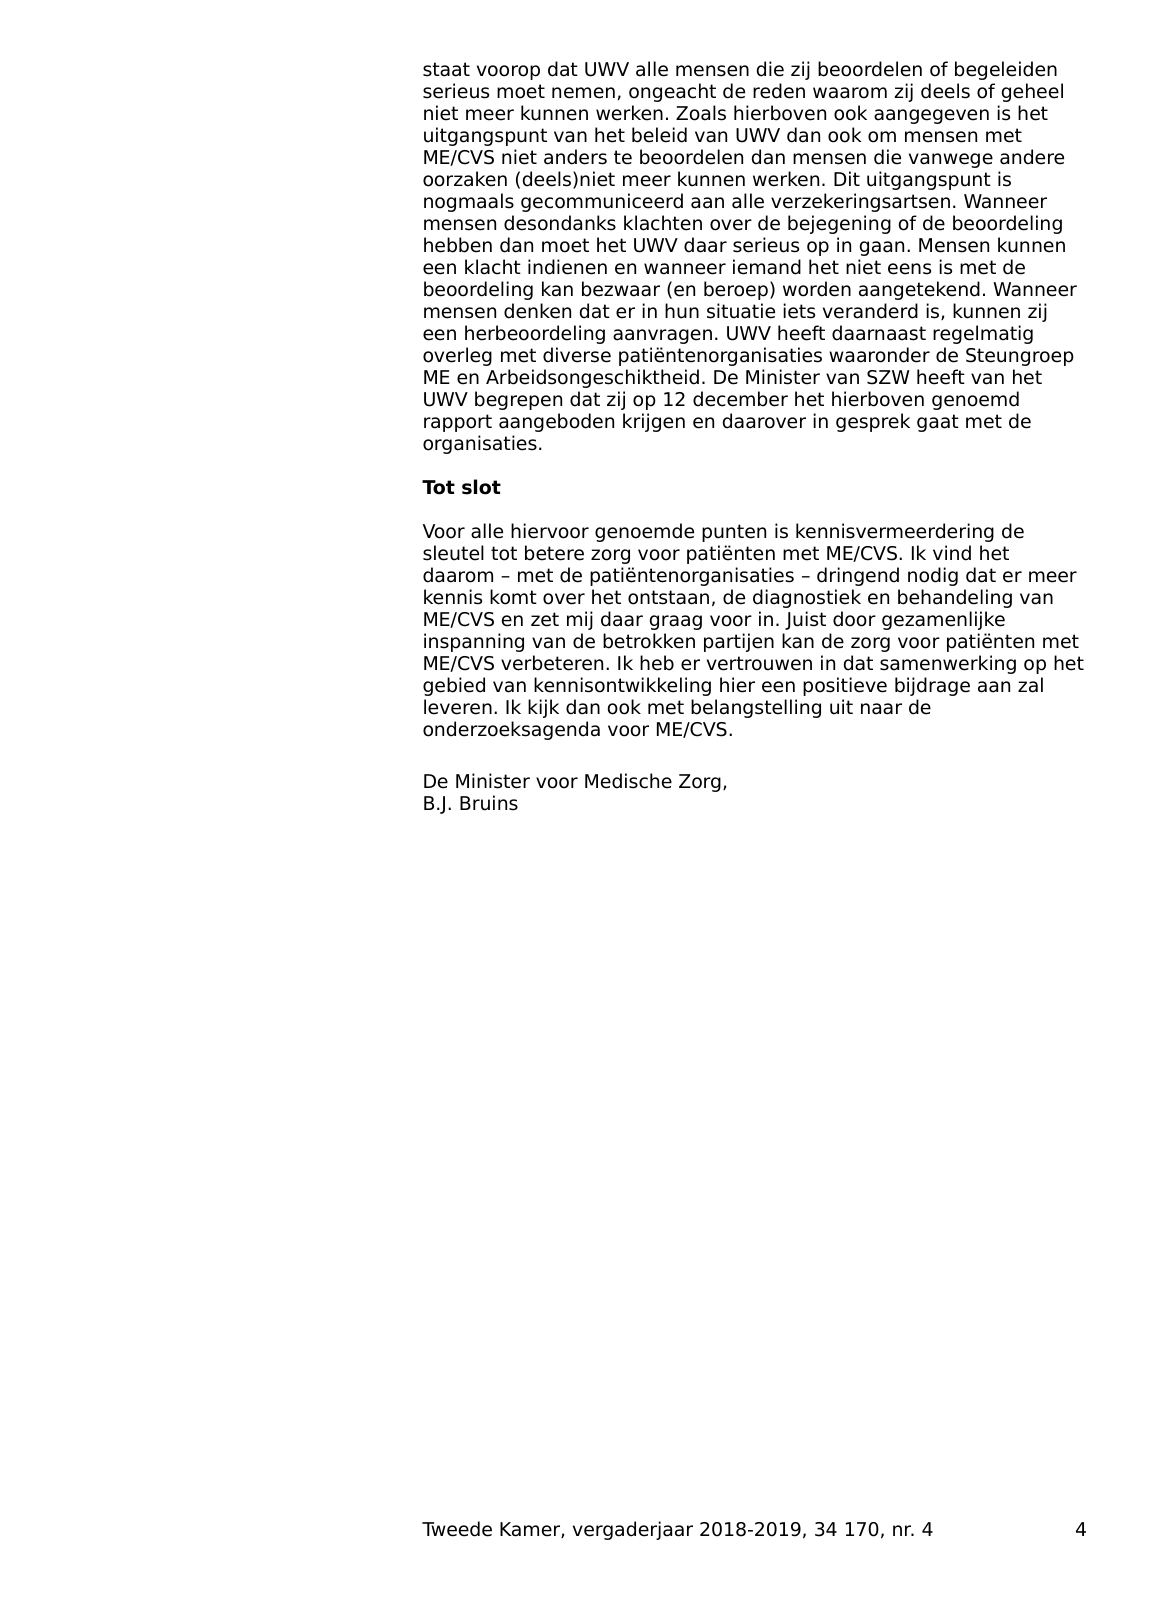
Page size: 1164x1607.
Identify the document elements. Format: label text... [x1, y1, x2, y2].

subtitle Tot slot [422, 477, 1087, 499]
text staat voorop dat UWV alle mensen die zij beoordelen of begeleiden serieus moet nemen, ongeacht de reden waarom zij deels of geheel niet meer kunnen werken. Zoals hierboven ook aangegeven is het uitgangspunt van het beleid van UWV dan ook om mensen met ME/CVS niet anders te beoordelen dan mensen die vanwege andere oorzaken (deels)niet meer kunnen werken. Dit uitgangspunt is nogmaals gecommuniceerd aan alle verzekeringsartsen. Wanneer mensen desondanks klachten over de bejegening of de beoordeling hebben dan moet het UWV daar serieus op in gaan. Mensen kunnen een klacht indienen en wanneer iemand het niet eens is met de beoordeling kan bezwaar (en beroep) worden aangetekend. Wanneer mensen denken dat er in hun situatie iets veranderd is, kunnen zij een herbeoordeling aanvragen. UWV heeft daarnaast regelmatig overleg met diverse patiëntenorganisaties waaronder de Steungroep ME en Arbeidsongeschiktheid. De Minister van SZW heeft van het UWV begrepen dat zij op 12 december het hierboven genoemd rapport aangeboden krijgen en daarover in gesprek gaat met de organisaties. [422, 59, 1087, 455]
text Voor alle hiervoor genoemde punten is kennisvermeerdering de sleutel tot betere zorg voor patiënten met ME/CVS. Ik vind het daarom – met de patiëntenorganisaties – dringend nodig dat er meer kennis komt over het ontstaan, de diagnostiek en behandeling van ME/CVS en zet mij daar graag voor in. Juist door gezamenlijke inspanning van de betrokken partijen kan de zorg voor patiënten met ME/CVS verbeteren. Ik heb er vertrouwen in dat samenwerking op het gebied van kennisontwikkeling hier een positieve bijdrage aan zal leveren. Ik kijk dan ook met belangstelling uit naar de onderzoeksagenda voor ME/CVS. [422, 521, 1087, 741]
text De Minister voor Medische Zorg, B.J. Bruins [422, 771, 1087, 815]
